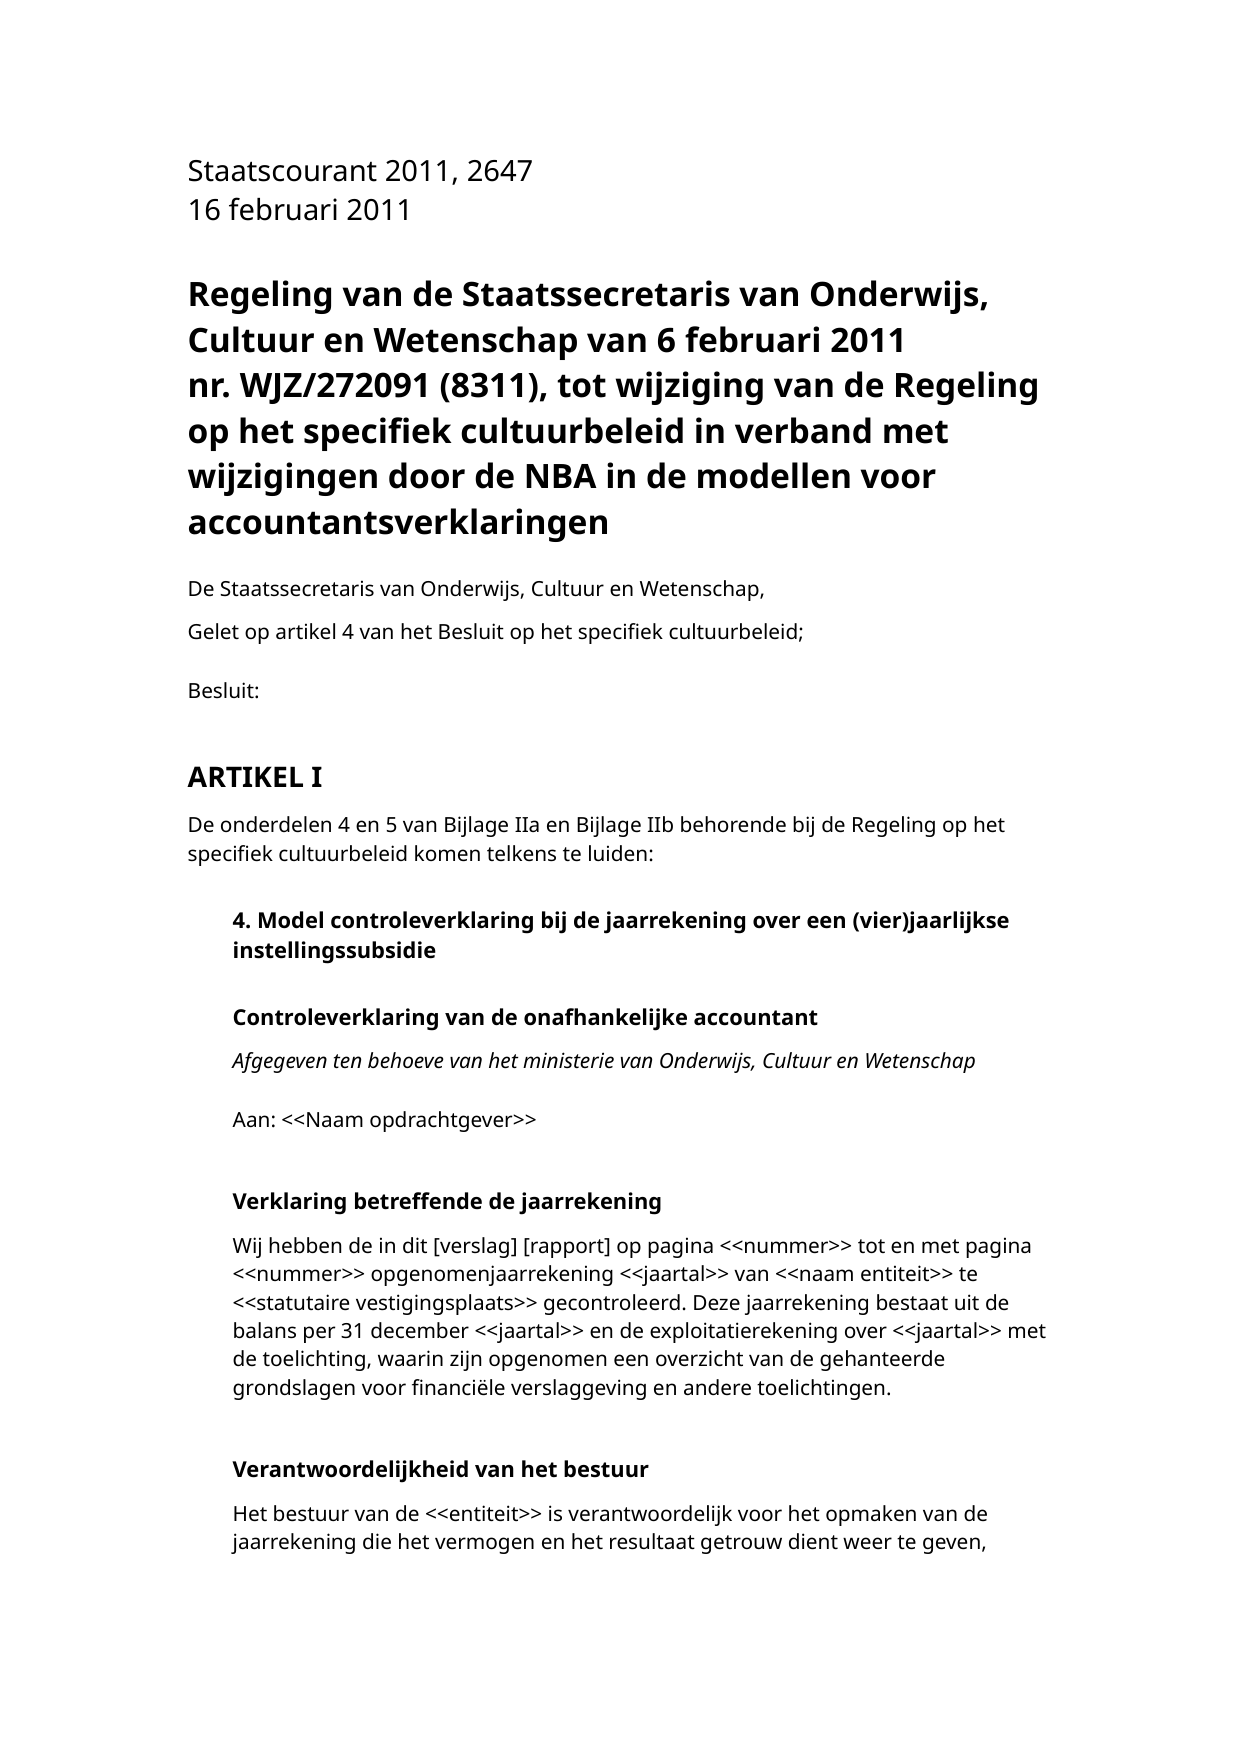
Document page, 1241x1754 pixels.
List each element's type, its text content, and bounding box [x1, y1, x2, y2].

text Staatscourant 2011, 2647 [187, 150, 1053, 190]
text Besluit: [187, 676, 1053, 704]
text De Staatssecretaris van Onderwijs, Cultuur en Wetenschap, [187, 574, 1053, 602]
text 16 februari 2011 [187, 190, 1053, 229]
subtitle Controleverklaring van de onafhankelijke accountant [232, 1002, 1053, 1032]
text Aan: <<Naam opdrachtgever>> [232, 1105, 1053, 1133]
subtitle Verantwoordelijkheid van het bestuur [232, 1454, 1053, 1484]
subtitle ARTIKEL I [187, 757, 1053, 795]
text Het bestuur van de <<entiteit>> is verantwoordelijk voor het opmaken van de jaarrekening die het vermogen en het resultaat getrouw dient weer te geven, [232, 1499, 1053, 1556]
text Afgegeven ten behoeve van het ministerie van Onderwijs, Cultuur en Wetenschap [232, 1047, 1053, 1075]
subtitle Regeling van de Staatssecretaris van Onderwijs, Cultuur en Wetenschap van 6 februari 2011 nr. WJZ/272091 (8311), tot wijziging van de Regeling op het specifiek cultuurbeleid in verband met wijzigingen door de NBA in de modellen voor accountantsverklaringen [187, 271, 1053, 544]
subtitle 4. Model controleverklaring bij de jaarrekening over een (vier)jaarlijkse instellingssubsidie [232, 905, 1053, 964]
text Gelet op artikel 4 van het Besluit op het specifiek cultuurbeleid; [187, 617, 1053, 646]
subtitle Verklaring betreffende de jaarrekening [232, 1186, 1053, 1216]
text Wij hebben de in dit [verslag] [rapport] op pagina <<nummer>> tot en met pagina <<nummer>> opgenomenjaarrekening <<jaartal>> van <<naam entiteit>> te <<statutaire vestigingsplaats>> gecontroleerd. Deze jaarrekening bestaat uit de balans per 31 december <<jaartal>> en de exploitatierekening over <<jaartal>> met de toelichting, waarin zijn opgenomen een overzicht van de gehanteerde grondslagen voor financiële verslaggeving en andere toelichtingen. [232, 1231, 1053, 1401]
text De onderdelen 4 en 5 van Bijlage IIa en Bijlage IIb behorende bij de Regeling op het specifiek cultuurbeleid komen telkens te luiden: [187, 810, 1053, 867]
